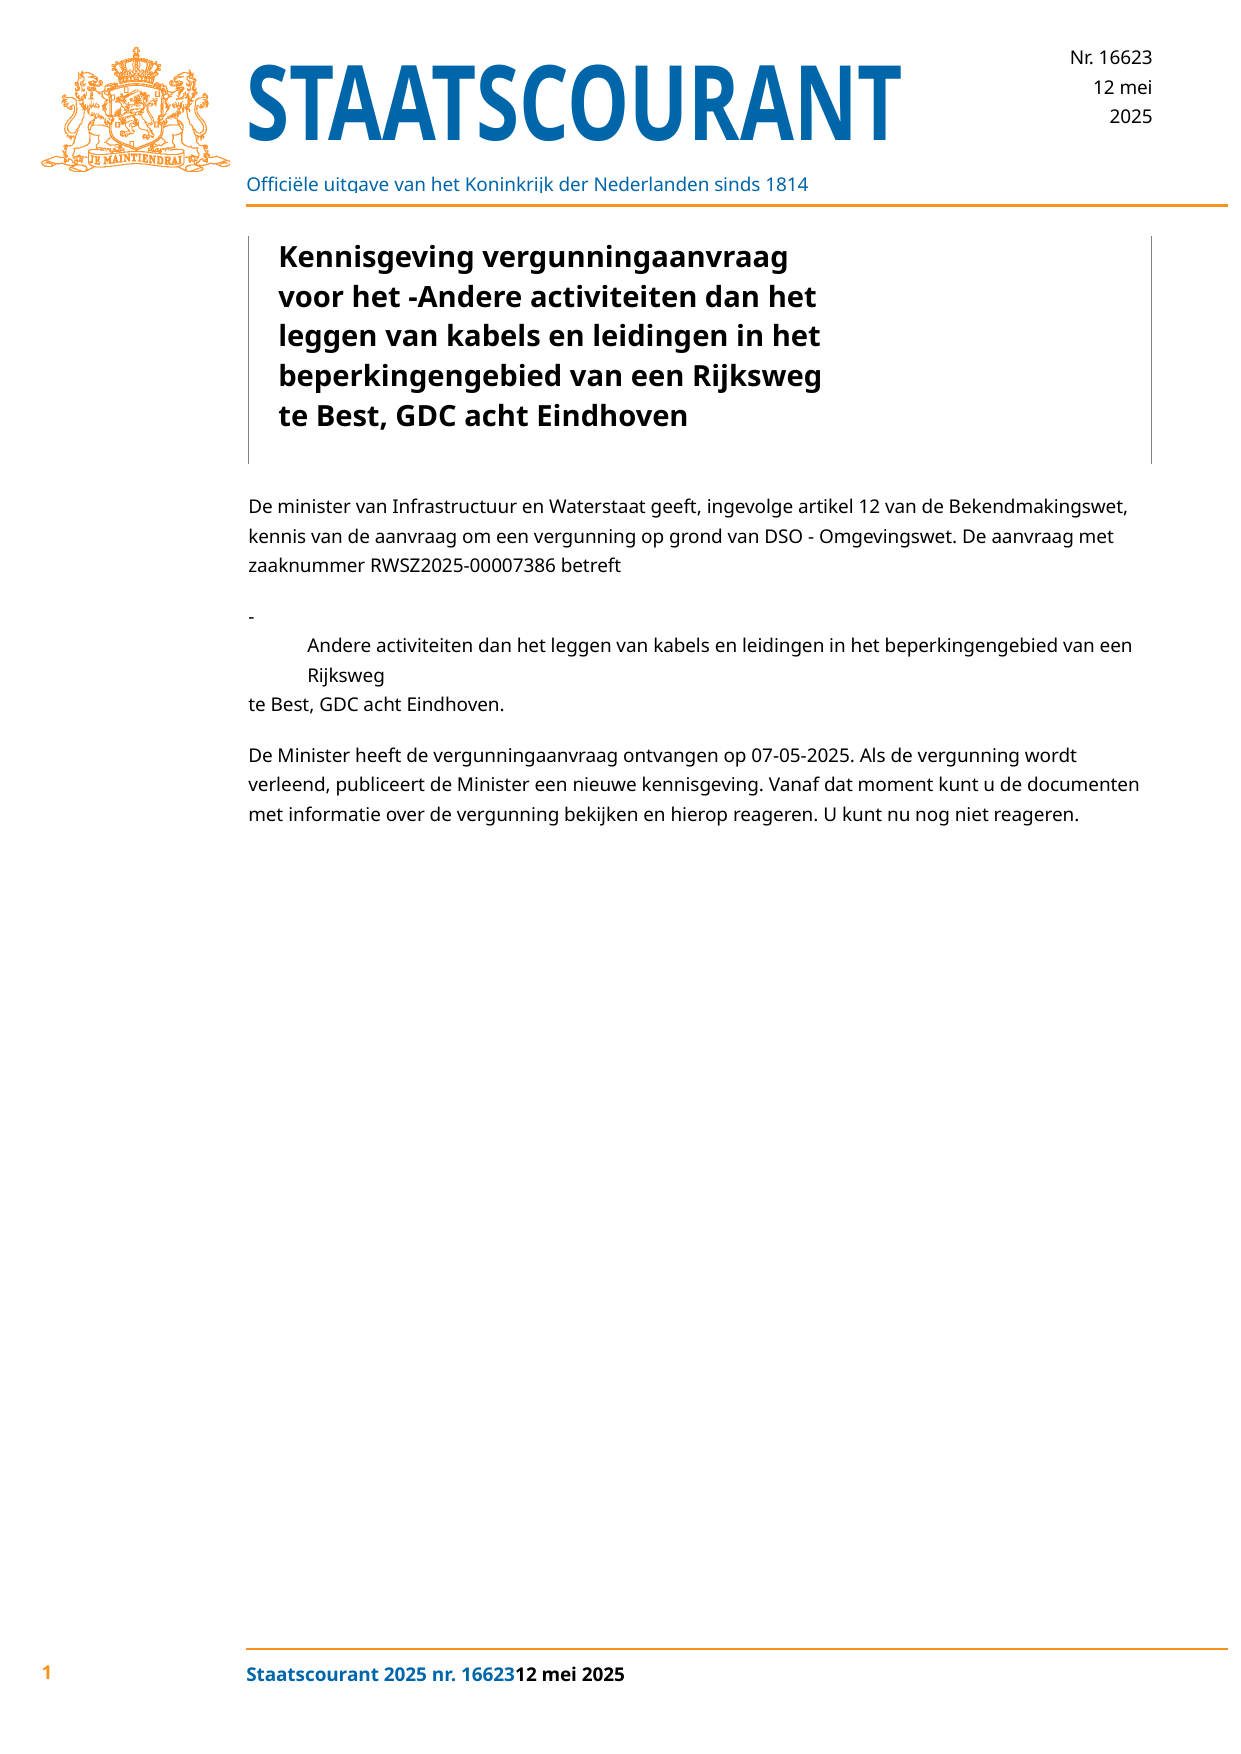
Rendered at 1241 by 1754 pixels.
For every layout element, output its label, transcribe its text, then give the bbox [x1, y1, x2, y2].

list Andere activiteiten dan het leggen van kabels en leidingen in het beperkingengebied van een Rijksweg [248, 632, 1152, 688]
text te Best, GDC acht Eindhoven. [248, 692, 1152, 717]
table_header [850, 236, 912, 413]
picture [912, 236, 1090, 414]
picture [41, 47, 231, 172]
table_header [850, 414, 1151, 464]
text De minister van Infrastructuur en Waterstaat geeft, ingevolge artikel 12 van de Bekendmakingswet, kennis van de aanvraag om een vergunning op grond van DSO - Omgevingswet. De aanvraag met zaaknummer RWSZ2025-00007386 betreft [248, 493, 1152, 578]
text De Minister heeft de vergunningaanvraag ontvangen op 07-05-2025. Als de vergunning wordt verleend, publiceert de Minister een nieuwe kennisgeving. Vanaf dat moment kunt u de documenten met informatie over de vergunning bekijken en hierop reageren. U kunt nu nog niet reageren. [248, 742, 1152, 827]
table_header Kennisgeving vergunningaanvraag voor het -Andere activiteiten dan het leggen van kabels en leidingen in het beperkingengebied van een Rijksweg te Best, GDC acht Eindhoven [249, 236, 850, 464]
table_header [1090, 236, 1151, 413]
